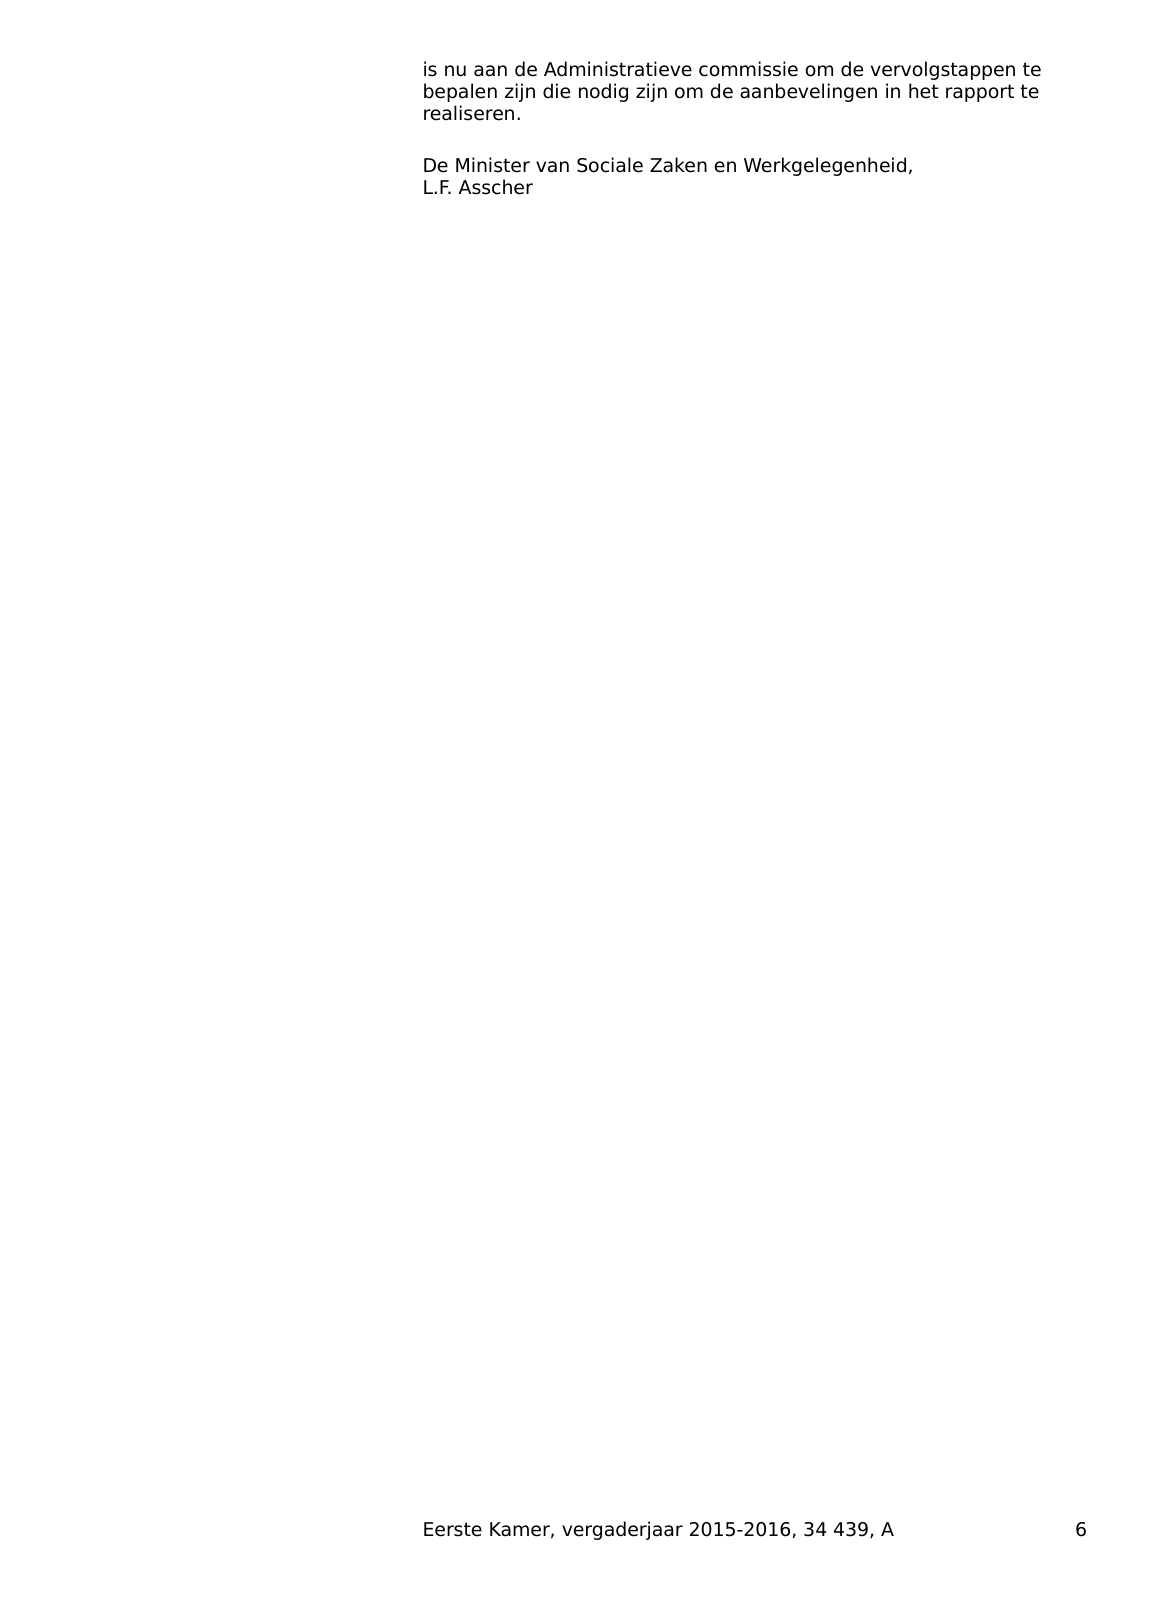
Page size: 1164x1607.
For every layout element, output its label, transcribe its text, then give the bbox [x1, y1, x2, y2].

text De Minister van Sociale Zaken en Werkgelegenheid, L.F. Asscher [422, 155, 1087, 199]
text is nu aan de Administratieve commissie om de vervolgstappen te bepalen zijn die nodig zijn om de aanbevelingen in het rapport te realiseren. [422, 59, 1087, 125]
